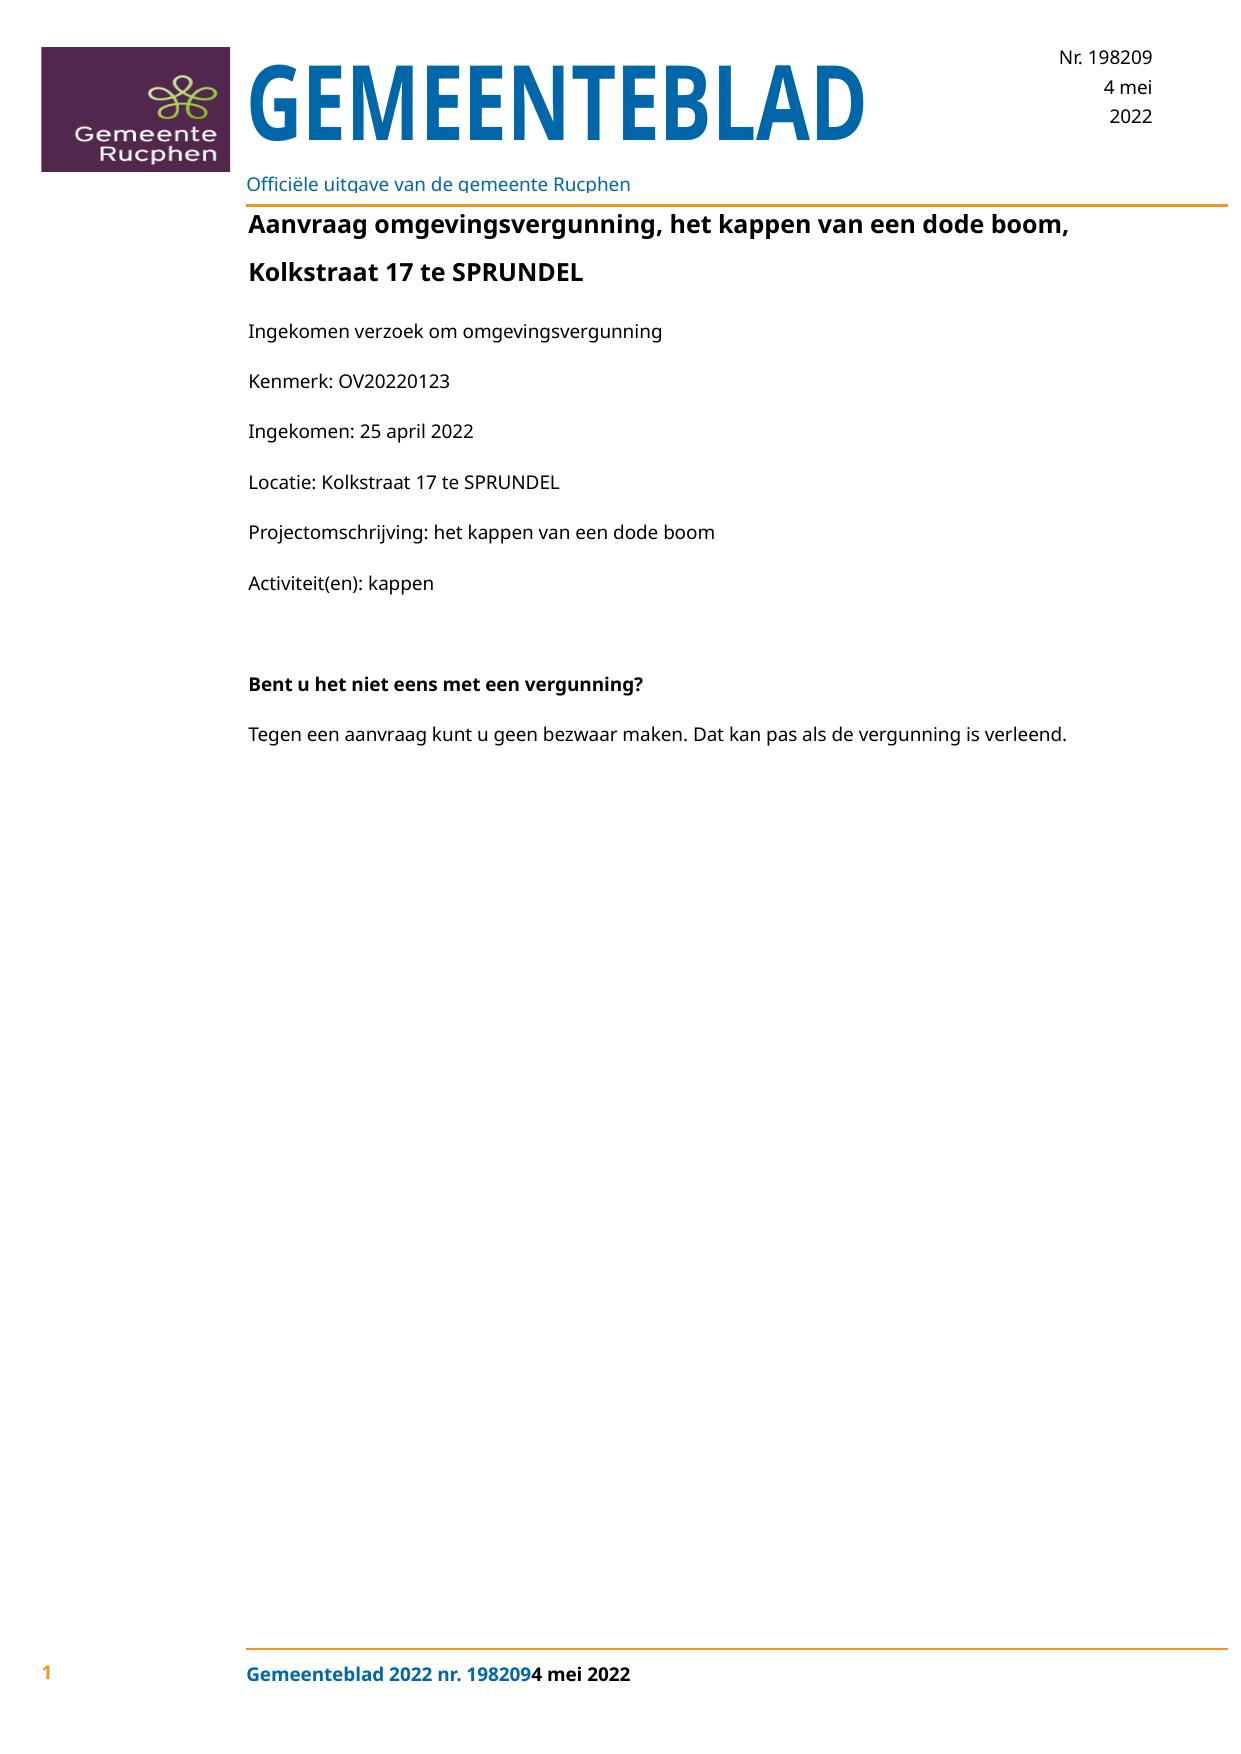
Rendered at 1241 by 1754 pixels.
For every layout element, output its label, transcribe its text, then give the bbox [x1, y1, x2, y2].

text Ingekomen: 25 april 2022 [248, 419, 1152, 444]
text Projectomschrijving: het kappen van een dode boom [248, 519, 1152, 545]
text Locatie: Kolkstraat 17 te SPRUNDEL [248, 469, 1152, 495]
text Ingekomen verzoek om omgevingsvergunning [248, 318, 1152, 344]
text Aanvraag omgevingsvergunning, het kappen van een dode boom, Kolkstraat 17 te SPRUNDEL [248, 207, 1152, 288]
text Tegen een aanvraag kunt u geen bezwaar maken. Dat kan pas als de vergunning is verleend. [248, 721, 1152, 747]
text Activiteit(en): kappen [248, 570, 1152, 596]
text Bent u het niet eens met een vergunning? [248, 671, 1152, 697]
picture [41, 47, 231, 172]
text Kenmerk: OV20220123 [248, 368, 1152, 394]
